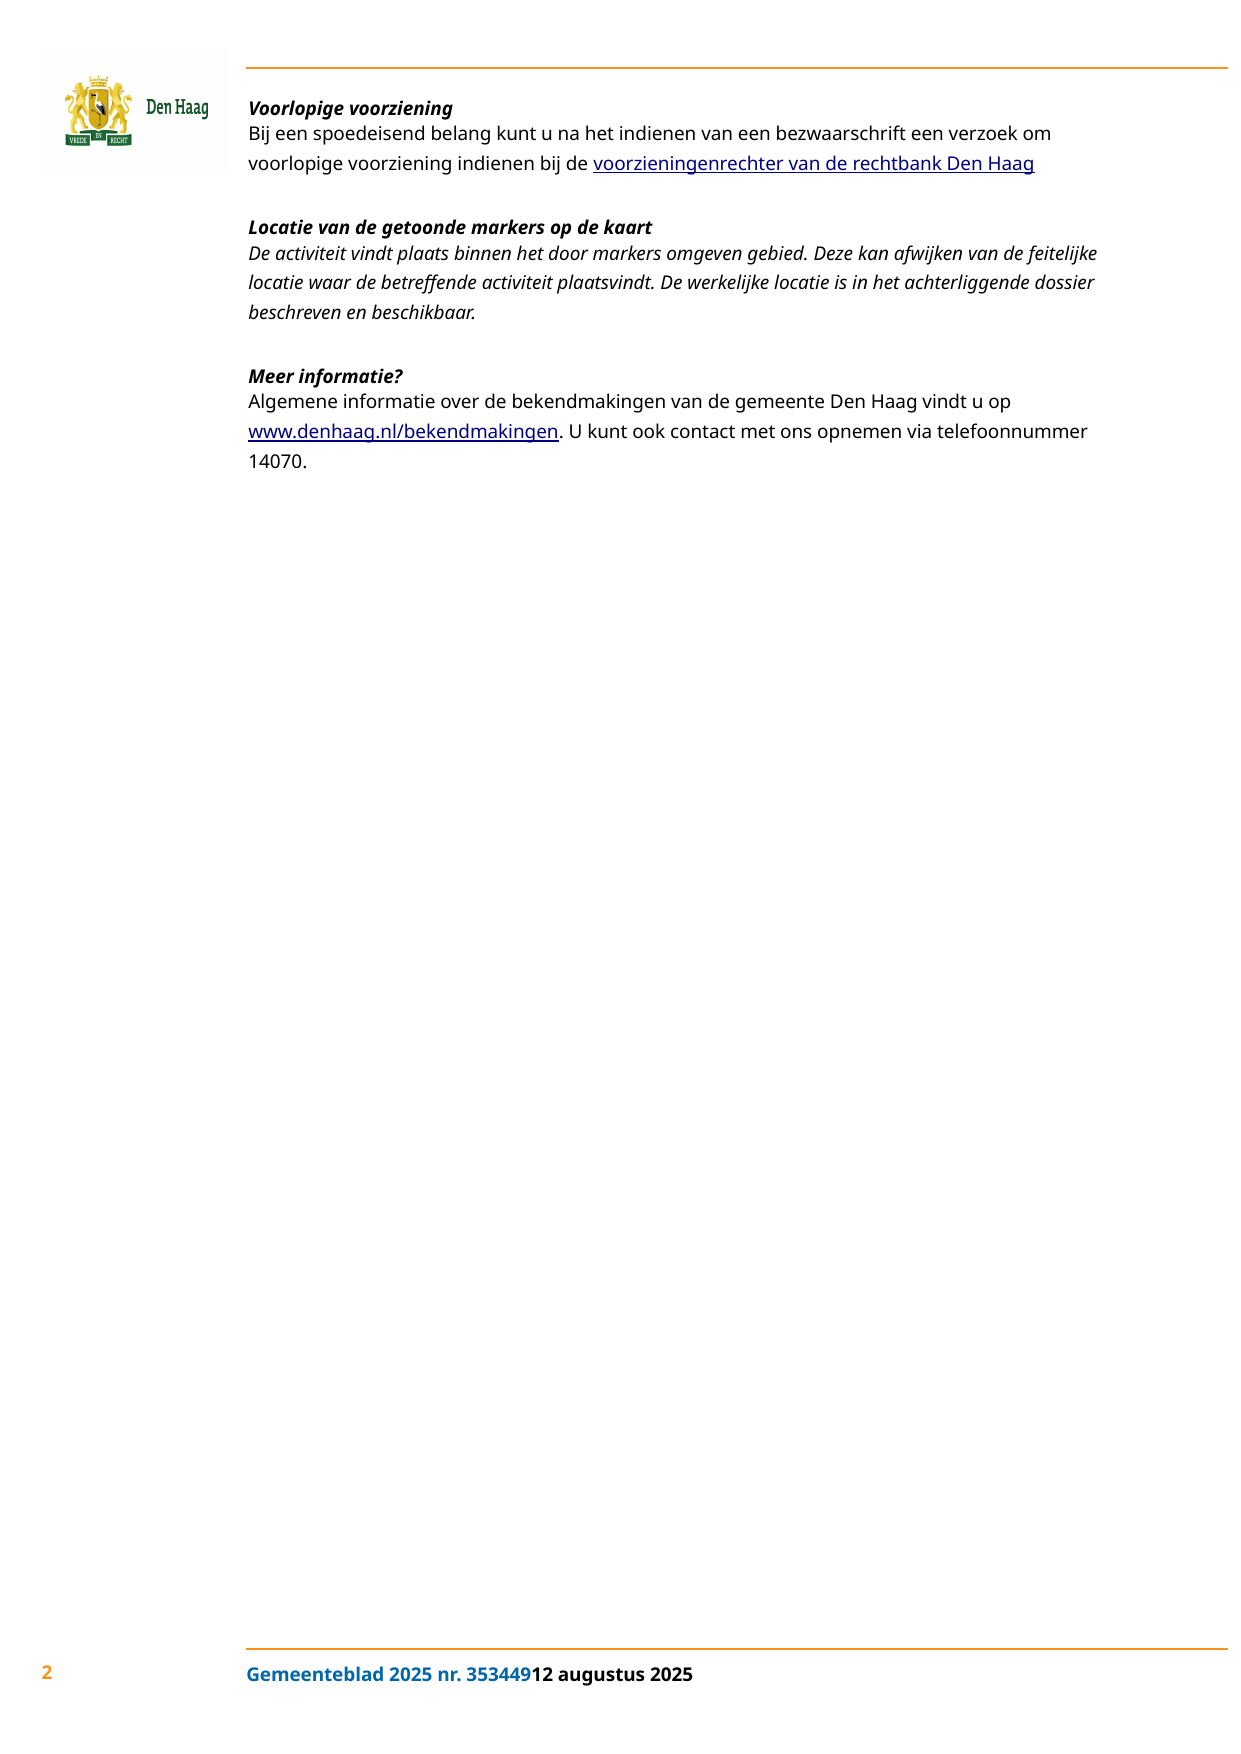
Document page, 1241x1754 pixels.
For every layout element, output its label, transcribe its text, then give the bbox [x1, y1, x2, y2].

text Algemene informatie over de bekendmakingen van de gemeente Den Haag vindt u op www.denhaag.nl/bekendmakingen. U kunt ook contact met ons opnemen via telefoonnummer 14070. [248, 389, 1152, 473]
picture [41, 47, 231, 172]
text Locatie van de getoonde markers op de kaart [248, 214, 1152, 240]
text Meer informatie? [248, 363, 1152, 389]
text De activiteit vindt plaats binnen het door markers omgeven gebied. Deze kan afwijken van de feitelijke locatie waar de betreffende activiteit plaatsvindt. De werkelijke locatie is in het achterliggende dossier beschreven en beschikbaar. [248, 240, 1152, 325]
text Bij een spoedeisend belang kunt u na het indienen van een bezwaarschrift een verzoek om voorlopige voorziening indienen bij de voorzieningenrechter van de rechtbank Den Haag [248, 121, 1152, 176]
text Voorlopige voorziening [248, 95, 1152, 121]
